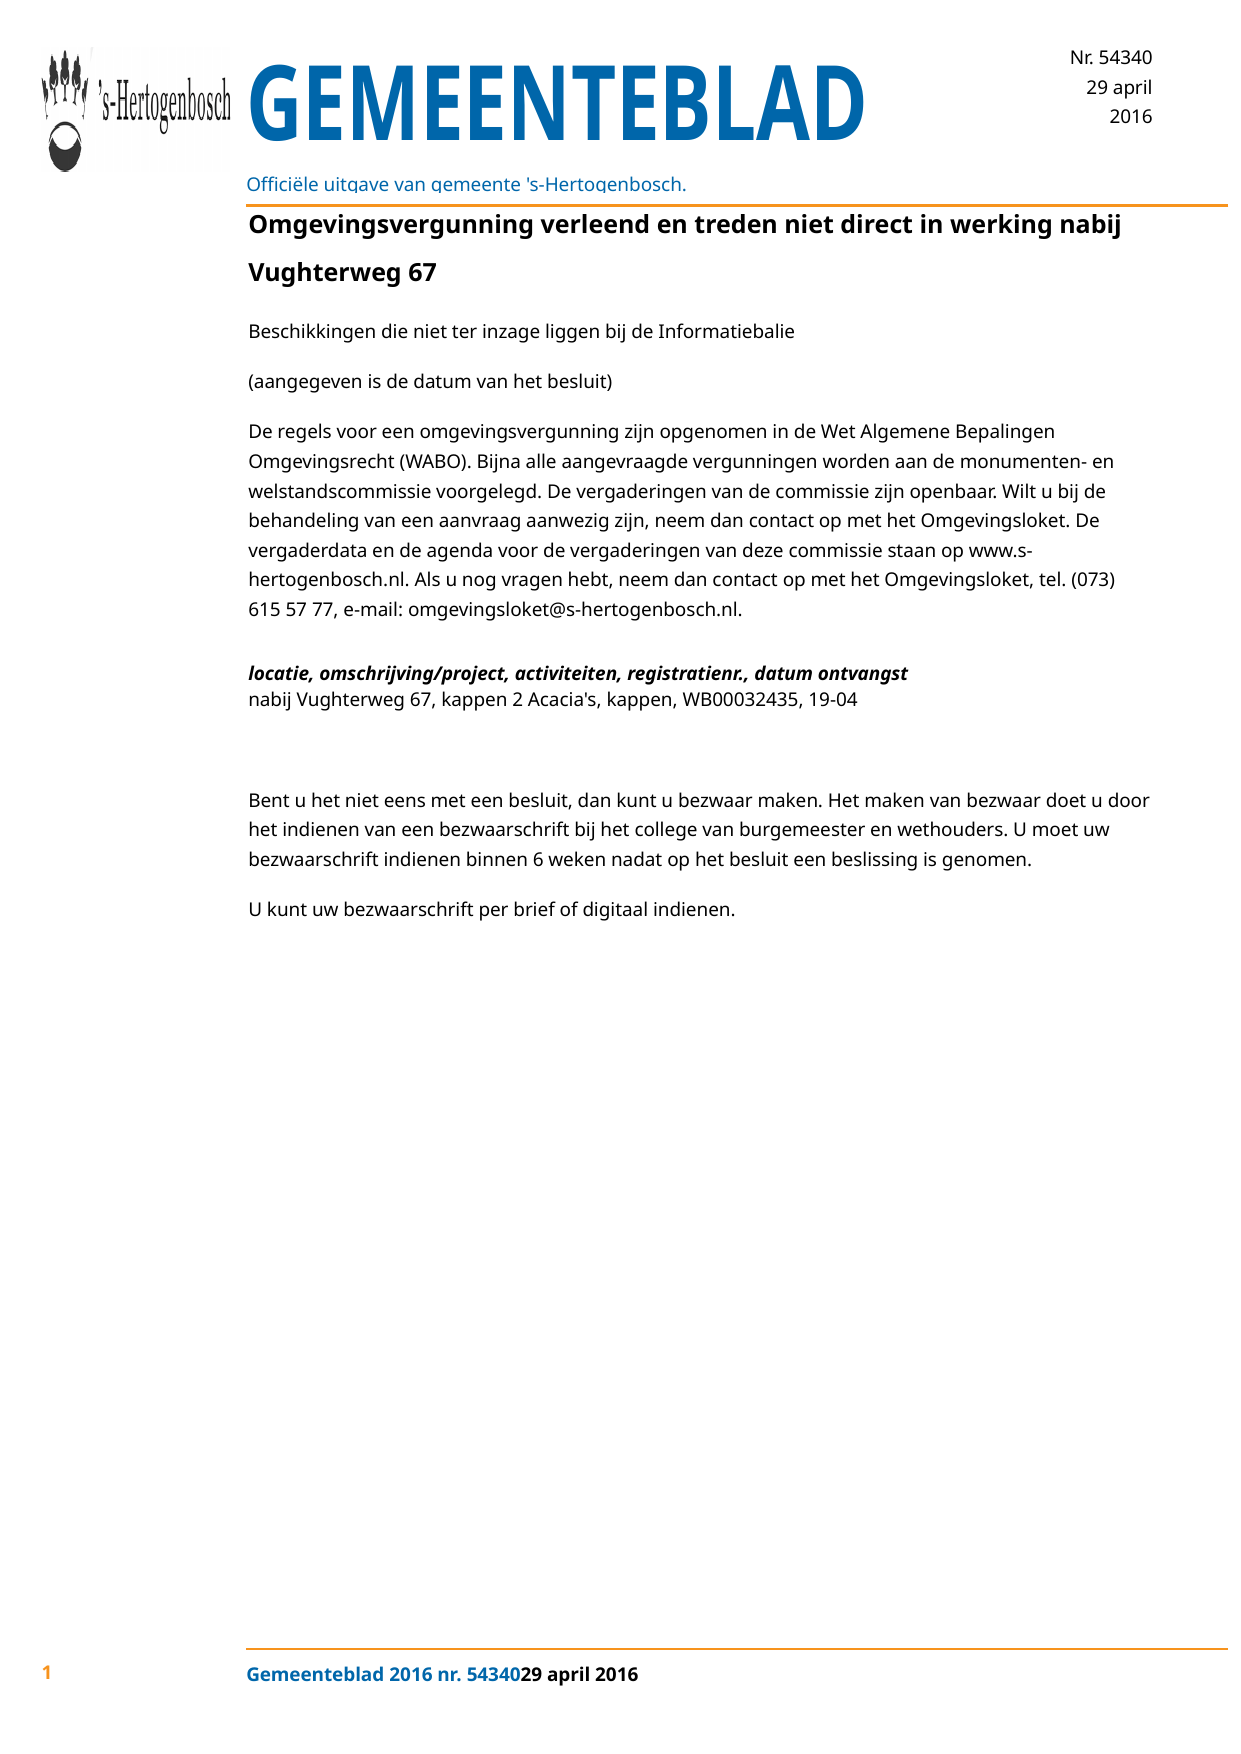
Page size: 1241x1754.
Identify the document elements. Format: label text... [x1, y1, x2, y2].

text Omgevingsvergunning verleend en treden niet direct in werking nabij Vughterweg 67 [248, 207, 1152, 288]
text Bent u het niet eens met een besluit, dan kunt u bezwaar maken. Het maken van bezwaar doet u door het indienen van een bezwaarschrift bij het college van burgemeester en wethouders. U moet uw bezwaarschrift indienen binnen 6 weken nadat op het besluit een beslissing is genomen. [248, 787, 1152, 872]
text locatie, omschrijving/project, activiteiten, registratienr., datum ontvangst [248, 660, 1152, 686]
text nabij Vughterweg 67, kappen 2 Acacia's, kappen, WB00032435, 19-04 [248, 686, 1152, 712]
text U kunt uw bezwaarschrift per brief of digitaal indienen. [248, 896, 1152, 922]
text Beschikkingen die niet ter inzage liggen bij de Informatiebalie [248, 318, 1152, 344]
text De regels voor een omgevingsvergunning zijn opgenomen in de Wet Algemene Bepalingen Omgevingsrecht (WABO). Bijna alle aangevraagde vergunningen worden aan de monumenten- en welstandscommissie voorgelegd. De vergaderingen van de commissie zijn openbaar. Wilt u bij de behandeling van een aanvraag aanwezig zijn, neem dan contact op met het Omgevingsloket. De vergaderdata en de agenda voor de vergaderingen van deze commissie staan op www.s-hertogenbosch.nl. Als u nog vragen hebt, neem dan contact op met het Omgevingsloket, tel. (073) 615 57 77, e-mail: omgevingsloket@s-hertogenbosch.nl. [248, 419, 1152, 622]
picture [41, 47, 231, 172]
text (aangegeven is de datum van het besluit) [248, 368, 1152, 394]
